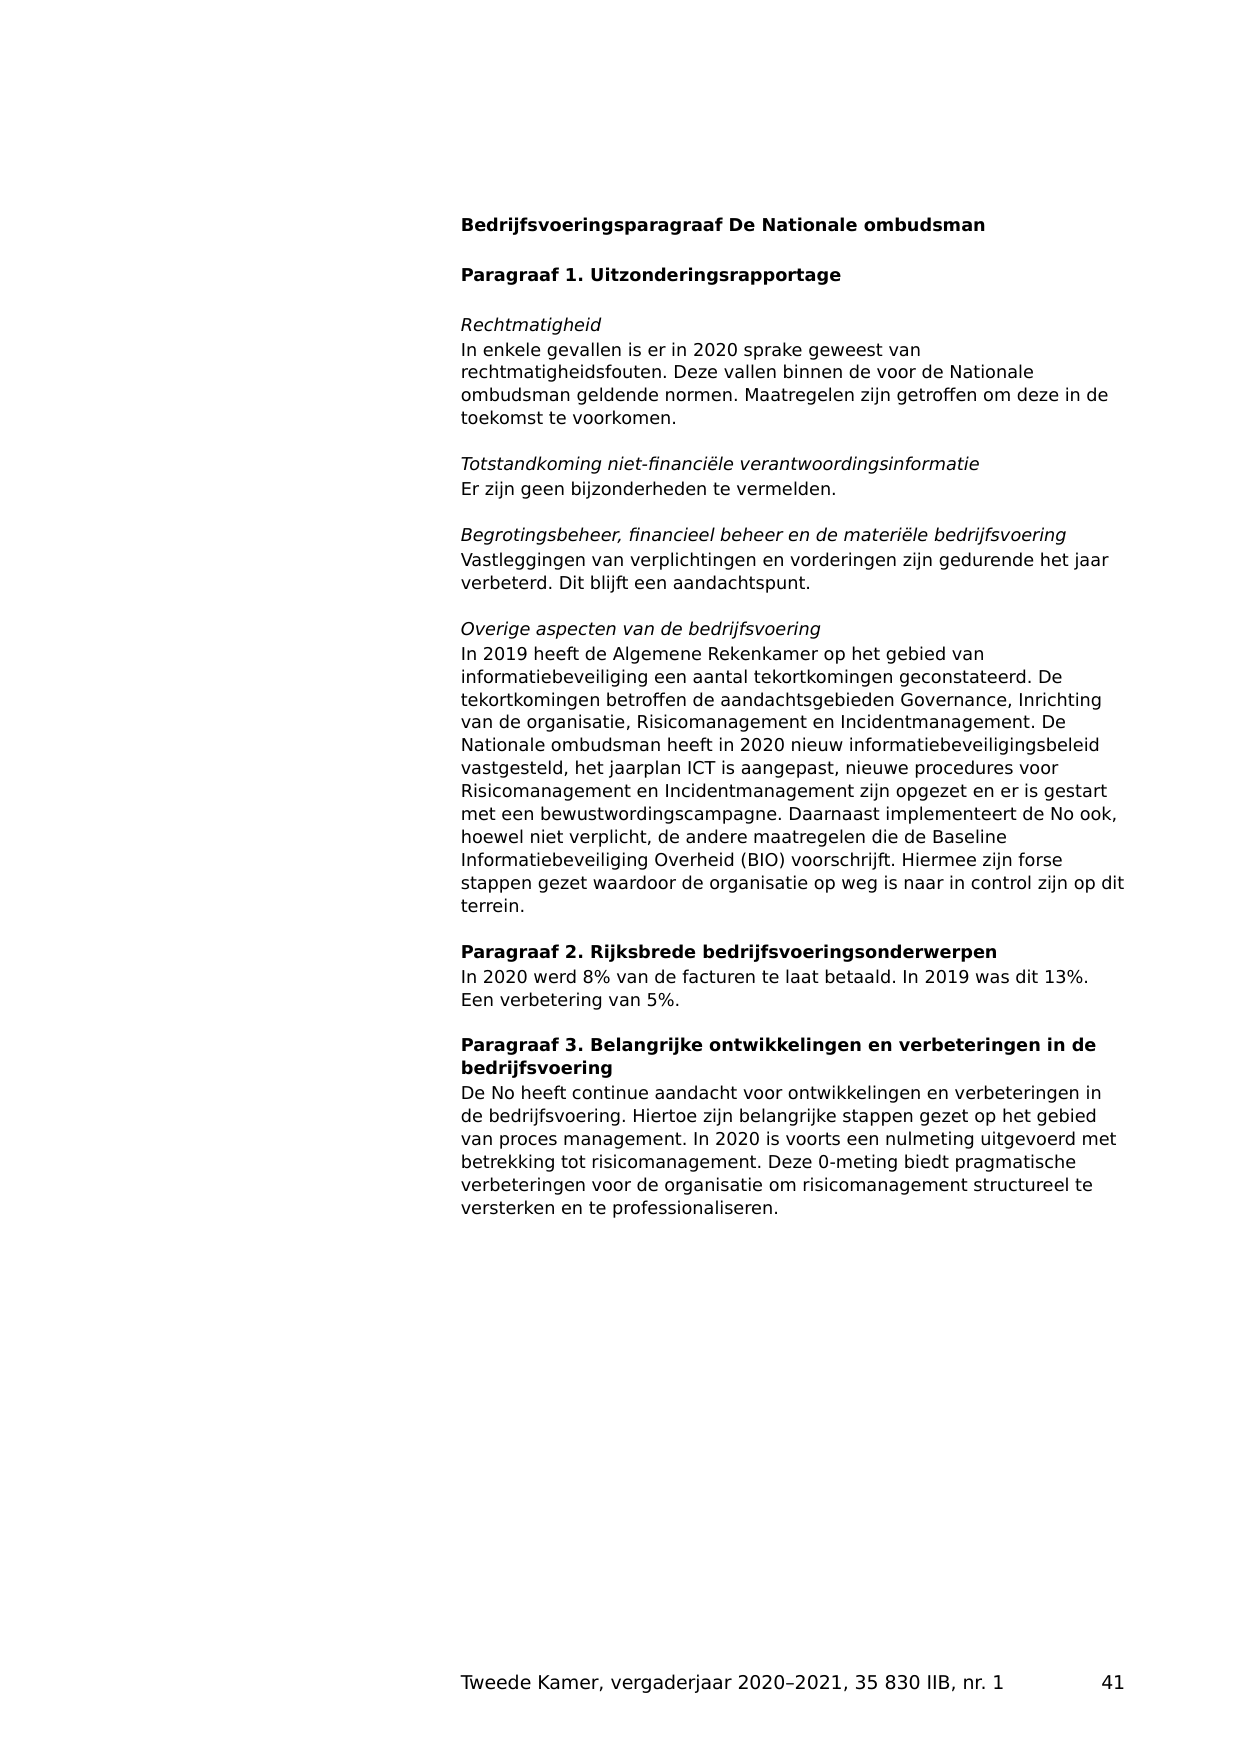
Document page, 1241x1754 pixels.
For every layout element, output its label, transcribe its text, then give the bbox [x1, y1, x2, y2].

text In 2019 heeft de Algemene Rekenkamer op het gebied van informatiebeveiliging een aantal tekortkomingen geconstateerd. De tekortkomingen betroffen de aandachtsgebieden Governance, Inrichting van de organisatie, Risicomanagement en Incidentmanagement. De Nationale ombudsman heeft in 2020 nieuw informatiebeveiligingsbeleid vastgesteld, het jaarplan ICT is aangepast, nieuwe procedures voor Risicomanagement en Incidentmanagement zijn opgezet en er is gestart met een bewustwordingscampagne. Daarnaast implementeert de No ook, hoewel niet verplicht, de andere maatregelen die de Baseline Informatiebeveiliging Overheid (BIO) voorschrijft. Hiermee zijn forse stappen gezet waardoor de organisatie op weg is naar in control zijn op dit terrein. [461, 642, 1125, 917]
text Overige aspecten van de bedrijfsvoering [461, 617, 1125, 640]
text Er zijn geen bijzonderheden te vermelden. [461, 477, 1125, 500]
text In 2020 werd 8% van de facturen te laat betaald. In 2019 was dit 13%. Een verbetering van 5%. [461, 965, 1125, 1011]
text Paragraaf 3. Belangrijke ontwikkelingen en verbeteringen in de bedrijfsvoering [461, 1033, 1125, 1079]
text Vastleggingen van verplichtingen en vorderingen zijn gedurende het jaar verbeterd. Dit blijft een aandachtspunt. [461, 548, 1125, 594]
text Totstandkoming niet-financiële verantwoordingsinformatie [461, 452, 1125, 475]
text In enkele gevallen is er in 2020 sprake geweest van rechtmatigheidsfouten. Deze vallen binnen de voor de Nationale ombudsman geldende normen. Maatregelen zijn getroffen om deze in de toekomst te voorkomen. [461, 338, 1125, 429]
text De No heeft continue aandacht voor ontwikkelingen en verbeteringen in de bedrijfsvoering. Hiertoe zijn belangrijke stappen gezet op het gebied van proces management. In 2020 is voorts een nulmeting uitgevoerd met betrekking tot risicomanagement. Deze 0-meting biedt pragmatische verbeteringen voor de organisatie om risicomanagement structureel te versterken en te professionaliseren. [461, 1081, 1125, 1219]
text Rechtmatigheid [461, 313, 1125, 336]
text Paragraaf 2. Rijksbrede bedrijfsvoeringsonderwerpen [461, 940, 1125, 963]
text Begrotingsbeheer, financieel beheer en de materiële bedrijfsvoering [461, 523, 1125, 546]
text Paragraaf 1. Uitzonderingsrapportage [461, 263, 1125, 286]
text Bedrijfsvoeringsparagraaf De Nationale ombudsman [461, 213, 1125, 236]
